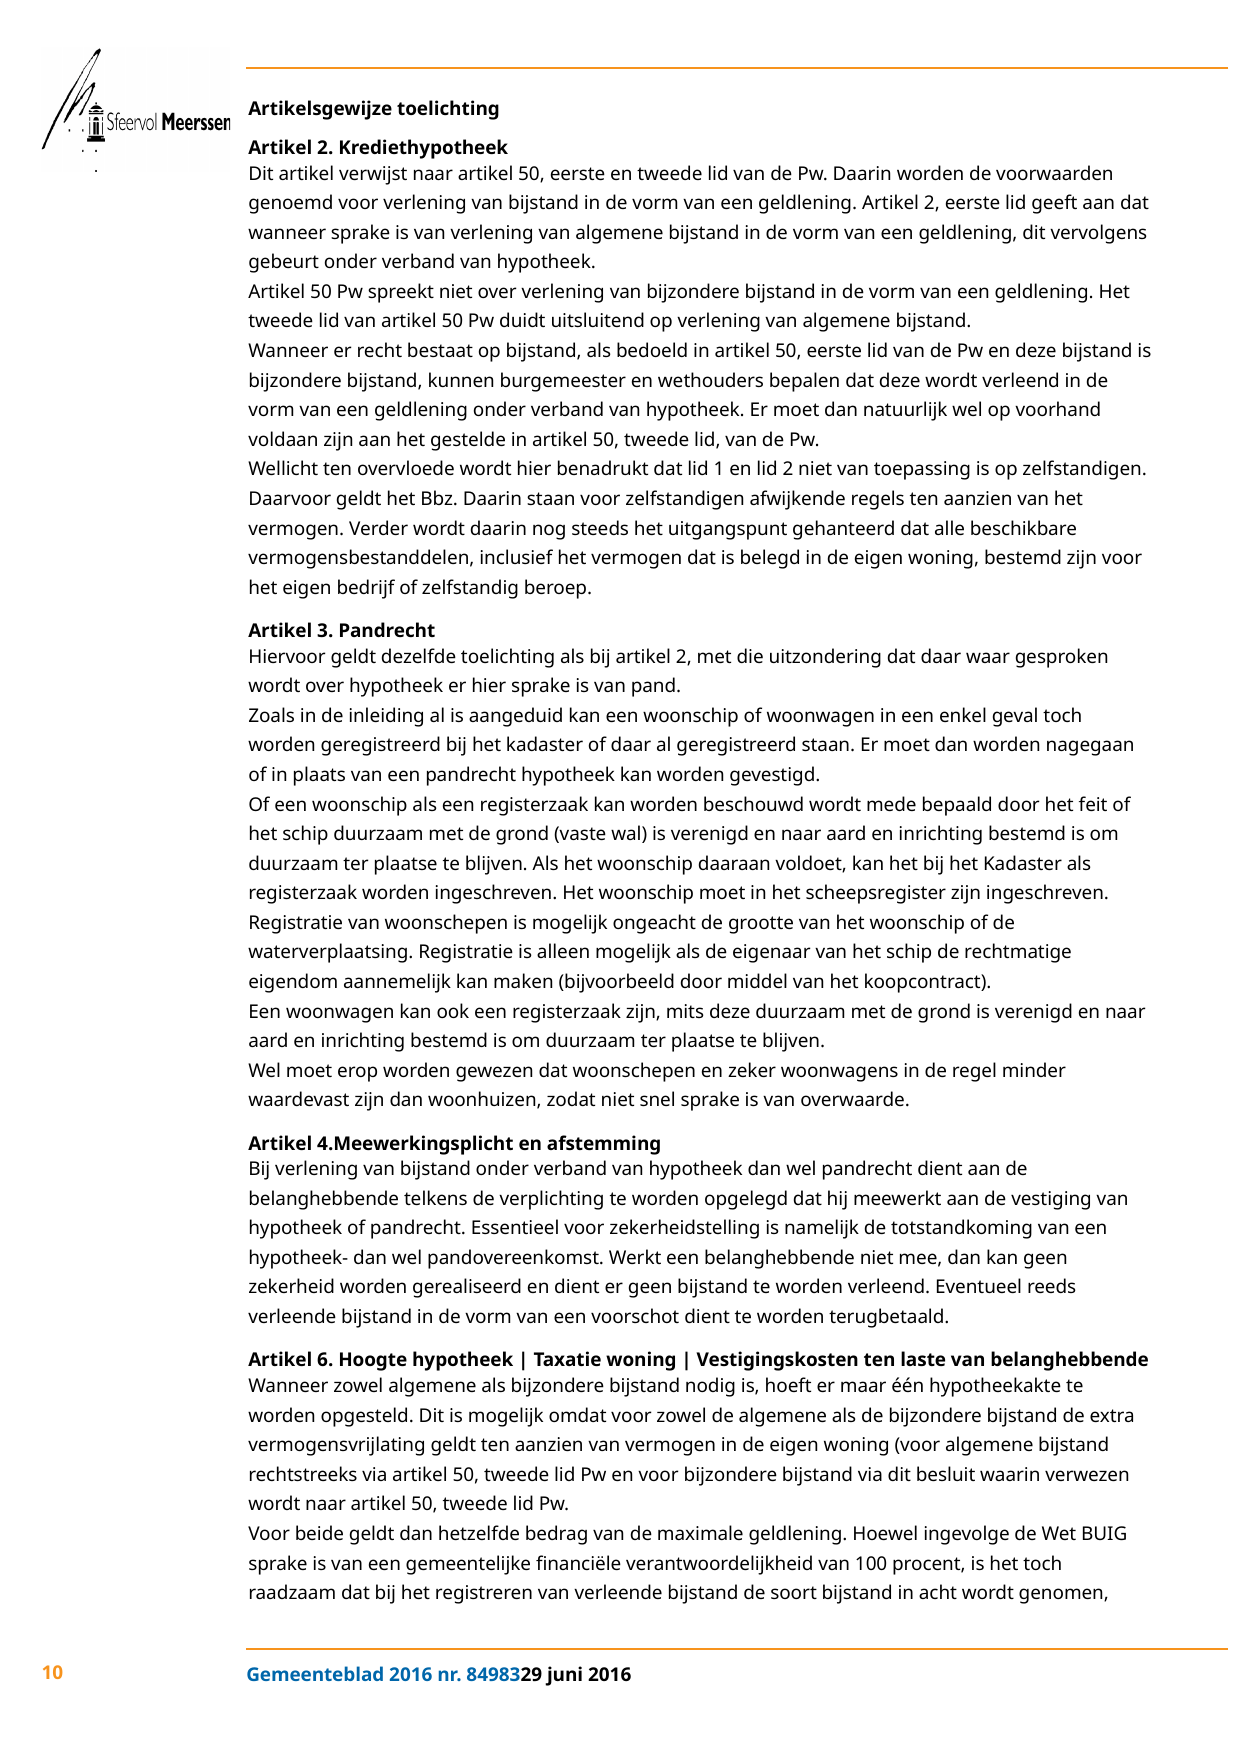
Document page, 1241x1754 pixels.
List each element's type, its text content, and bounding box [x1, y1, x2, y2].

text Zoals in de inleiding al is aangeduid kan een woonschip of woonwagen in een enkel geval toch worden geregistreerd bij het kadaster of daar al geregistreerd staan. Er moet dan worden nagegaan of in plaats van een pandrecht hypotheek kan worden gevestigd. [248, 702, 1152, 787]
text Bij verlening van bijstand onder verband van hypotheek dan wel pandrecht dient aan de belanghebbende telkens de verplichting te worden opgelegd dat hij meewerkt aan de vestiging van hypotheek of pandrecht. Essentieel voor zekerheidstelling is namelijk de totstandkoming van een hypotheek- dan wel pandovereenkomst. Werkt een belanghebbende niet mee, dan kan geen zekerheid worden gerealiseerd en dient er geen bijstand te worden verleend. Eventueel reeds verleende bijstand in de vorm van een voorschot dient te worden terugbetaald. [248, 1155, 1152, 1329]
text Of een woonschip als een registerzaak kan worden beschouwd wordt mede bepaald door het feit of het schip duurzaam met de grond (vaste wal) is verenigd en naar aard en inrichting bestemd is om duurzaam ter plaatse te blijven. Als het woonschip daaraan voldoet, kan het bij het Kadaster als registerzaak worden ingeschreven. Het woonschip moet in het scheepsregister zijn ingeschreven. Registratie van woonschepen is mogelijk ongeacht de grootte van het woonschip of de waterverplaatsing. Registratie is alleen mogelijk als de eigenaar van het schip de rechtmatige eigendom aannemelijk kan maken (bijvoorbeeld door middel van het koopcontract). [248, 791, 1152, 994]
text Artikelsgewijze toelichting [248, 95, 1152, 121]
text Voor beide geldt dan hetzelfde bedrag van de maximale geldlening. Hoewel ingevolge de Wet BUIG sprake is van een gemeentelijke financiële verantwoordelijkheid van 100 procent, is het toch raadzaam dat bij het registreren van verleende bijstand de soort bijstand in acht wordt genomen, [248, 1520, 1152, 1605]
text Wellicht ten overvloede wordt hier benadrukt dat lid 1 en lid 2 niet van toepassing is op zelfstandigen. Daarvoor geldt het Bbz. Daarin staan voor zelfstandigen afwijkende regels ten aanzien van het vermogen. Verder wordt daarin nog steeds het uitgangspunt gehanteerd dat alle beschikbare vermogensbestanddelen, inclusief het vermogen dat is belegd in de eigen woning, bestemd zijn voor het eigen bedrijf of zelfstandig beroep. [248, 456, 1152, 600]
text Dit artikel verwijst naar artikel 50, eerste en tweede lid van de Pw. Daarin worden de voorwaarden genoemd voor verlening van bijstand in de vorm van een geldlening. Artikel 2, eerste lid geeft aan dat wanneer sprake is van verlening van algemene bijstand in de vorm van een geldlening, dit vervolgens gebeurt onder verband van hypotheek. [248, 160, 1152, 274]
text Hiervoor geldt dezelfde toelichting als bij artikel 2, met die uitzondering dat daar waar gesproken wordt over hypotheek er hier sprake is van pand. [248, 643, 1152, 698]
text Wanneer er recht bestaat op bijstand, als bedoeld in artikel 50, eerste lid van de Pw en deze bijstand is bijzondere bijstand, kunnen burgemeester en wethouders bepalen dat deze wordt verleend in de vorm van een geldlening onder verband van hypotheek. Er moet dan natuurlijk wel op voorhand voldaan zijn aan het gestelde in artikel 50, tweede lid, van de Pw. [248, 337, 1152, 452]
text Artikel 50 Pw spreekt niet over verlening van bijzondere bijstand in de vorm van een geldlening. Het tweede lid van artikel 50 Pw duidt uitsluitend op verlening van algemene bijstand. [248, 278, 1152, 333]
text Artikel 6. Hoogte hypotheek | Taxatie woning | Vestigingskosten ten laste van belanghebbende [248, 1346, 1152, 1372]
text Wanneer zowel algemene als bijzondere bijstand nodig is, hoeft er maar één hypotheekakte te worden opgesteld. Dit is mogelijk omdat voor zowel de algemene als de bijzondere bijstand de extra vermogensvrijlating geldt ten aanzien van vermogen in de eigen woning (voor algemene bijstand rechtstreeks via artikel 50, tweede lid Pw en voor bijzondere bijstand via dit besluit waarin verwezen wordt naar artikel 50, tweede lid Pw. [248, 1372, 1152, 1516]
text Wel moet erop worden gewezen dat woonschepen en zeker woonwagens in de regel minder waardevast zijn dan woonhuizen, zodat niet snel sprake is van overwaarde. [248, 1057, 1152, 1112]
text Artikel 2. Krediethypotheek [248, 134, 1152, 160]
picture [41, 47, 231, 172]
text Een woonwagen kan ook een registerzaak zijn, mits deze duurzaam met de grond is verenigd en naar aard en inrichting bestemd is om duurzaam ter plaatse te blijven. [248, 998, 1152, 1053]
text Artikel 3. Pandrecht [248, 617, 1152, 643]
text Artikel 4.Meewerkingsplicht en afstemming [248, 1130, 1152, 1155]
